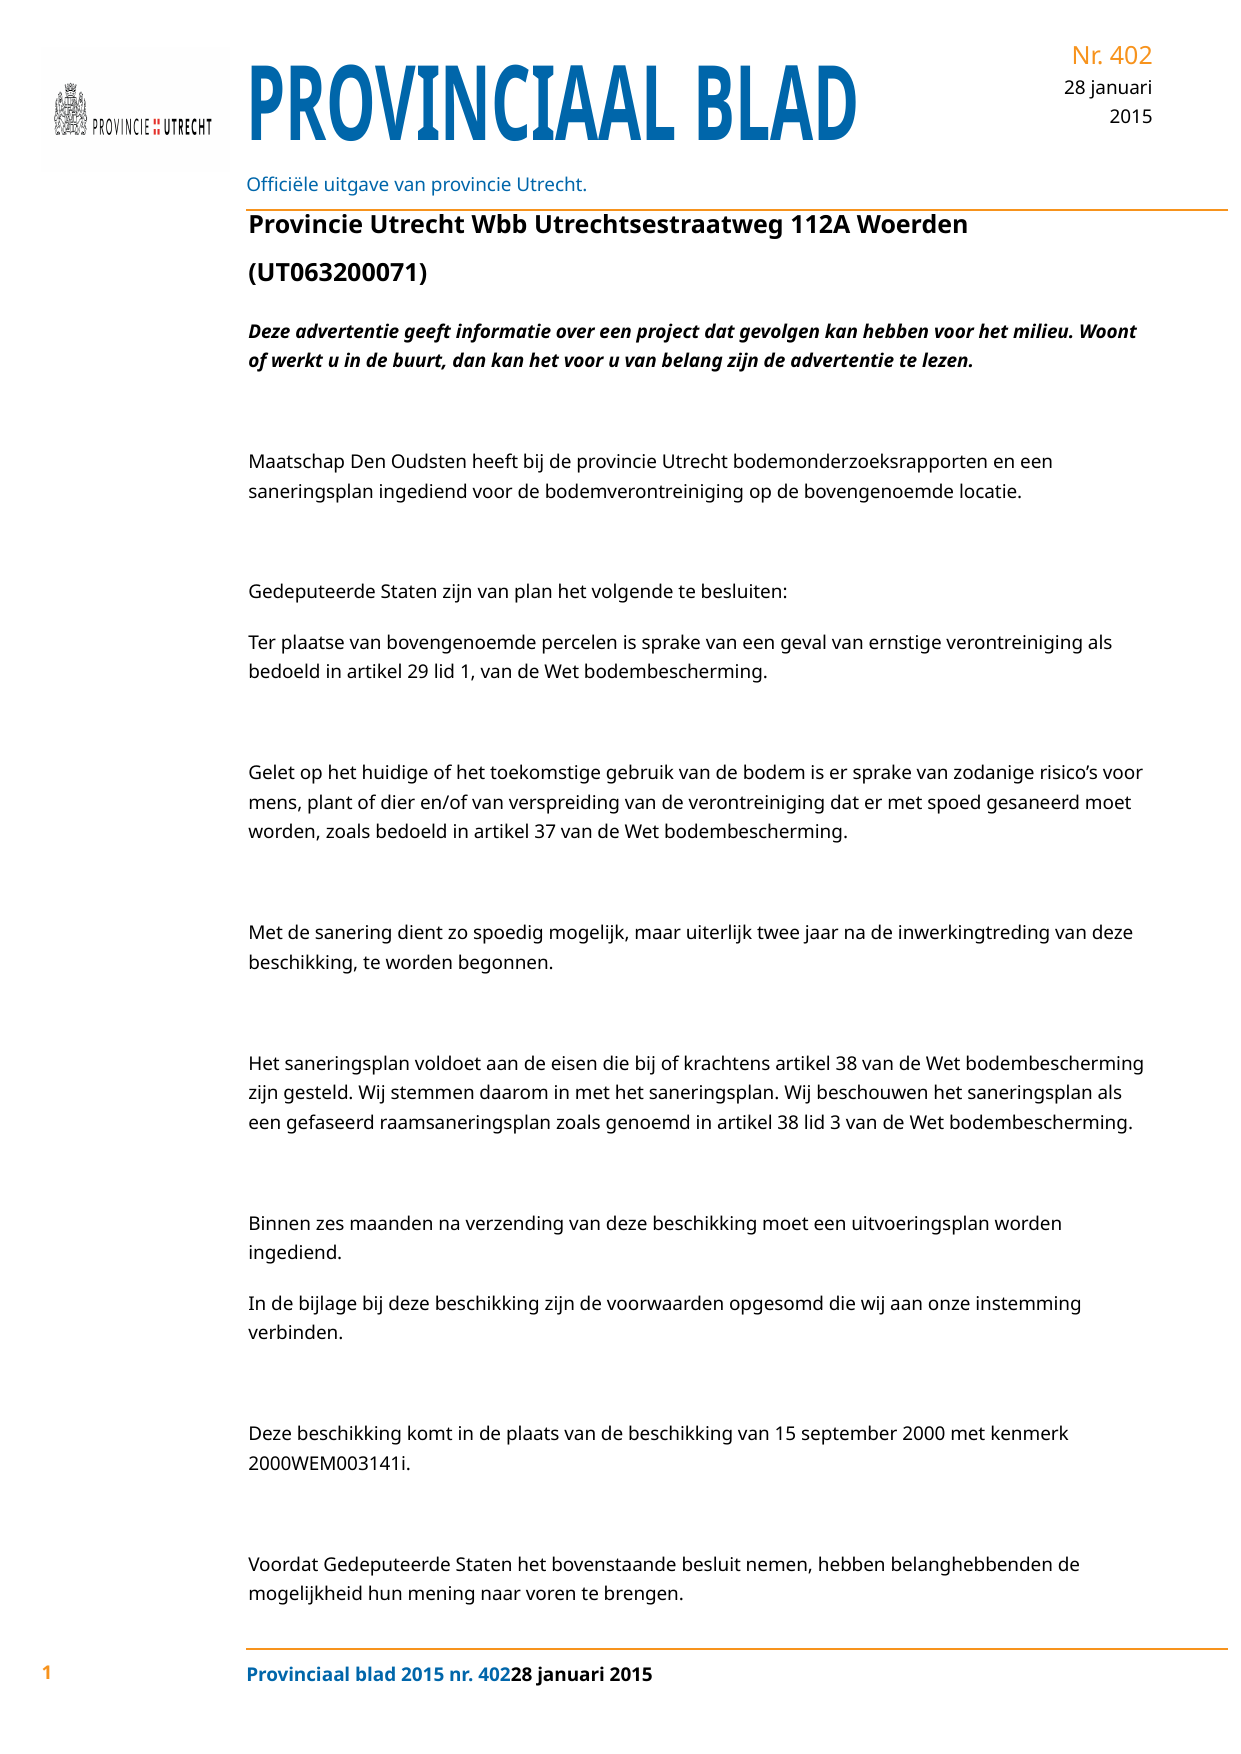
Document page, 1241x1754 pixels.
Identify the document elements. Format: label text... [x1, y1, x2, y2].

text Deze beschikking komt in de plaats van de beschikking van 15 september 2000 met kenmerk 2000WEM003141i. [248, 1420, 1152, 1476]
text In de bijlage bij deze beschikking zijn de voorwaarden opgesomd die wij aan onze instemming verbinden. [248, 1290, 1152, 1345]
text Provincie Utrecht Wbb Utrechtsestraatweg 112A Woerden (UT063200071) [248, 211, 1152, 288]
picture [41, 47, 231, 172]
text Ter plaatse van bovengenoemde percelen is sprake van een geval van ernstige verontreiniging als bedoeld in artikel 29 lid 1, van de Wet bodembescherming. [248, 629, 1152, 684]
text Met de sanering dient zo spoedig mogelijk, maar uiterlijk twee jaar na de inwerkingtreding van deze beschikking, te worden begonnen. [248, 919, 1152, 975]
text Het saneringsplan voldoet aan de eisen die bij of krachtens artikel 38 van de Wet bodembescherming zijn gesteld. Wij stemmen daarom in met het saneringsplan. Wij beschouwen het saneringsplan als een gefaseerd raamsaneringsplan zoals genoemd in artikel 38 lid 3 van de Wet bodembescherming. [248, 1050, 1152, 1135]
text Gedeputeerde Staten zijn van plan het volgende te besluiten: [248, 579, 1152, 604]
text Binnen zes maanden na verzending van deze beschikking moet een uitvoeringsplan worden ingediend. [248, 1210, 1152, 1265]
text Maatschap Den Oudsten heeft bij de provincie Utrecht bodemonderzoeksrapporten en een saneringsplan ingediend voor de bodemverontreiniging op de bovengenoemde locatie. [248, 448, 1152, 504]
text Deze advertentie geeft informatie over een project dat gevolgen kan hebben voor het milieu. Woont of werkt u in de buurt, dan kan het voor u van belang zijn de advertentie te lezen. [248, 318, 1152, 373]
text Voordat Gedeputeerde Staten het bovenstaande besluit nemen, hebben belanghebbenden de mogelijkheid hun mening naar voren te brengen. [248, 1551, 1152, 1606]
text Gelet op het huidige of het toekomstige gebruik van de bodem is er sprake van zodanige risico’s voor mens, plant of dier en/of van verspreiding van de verontreiniging dat er met spoed gesaneerd moet worden, zoals bedoeld in artikel 37 van de Wet bodembescherming. [248, 759, 1152, 844]
